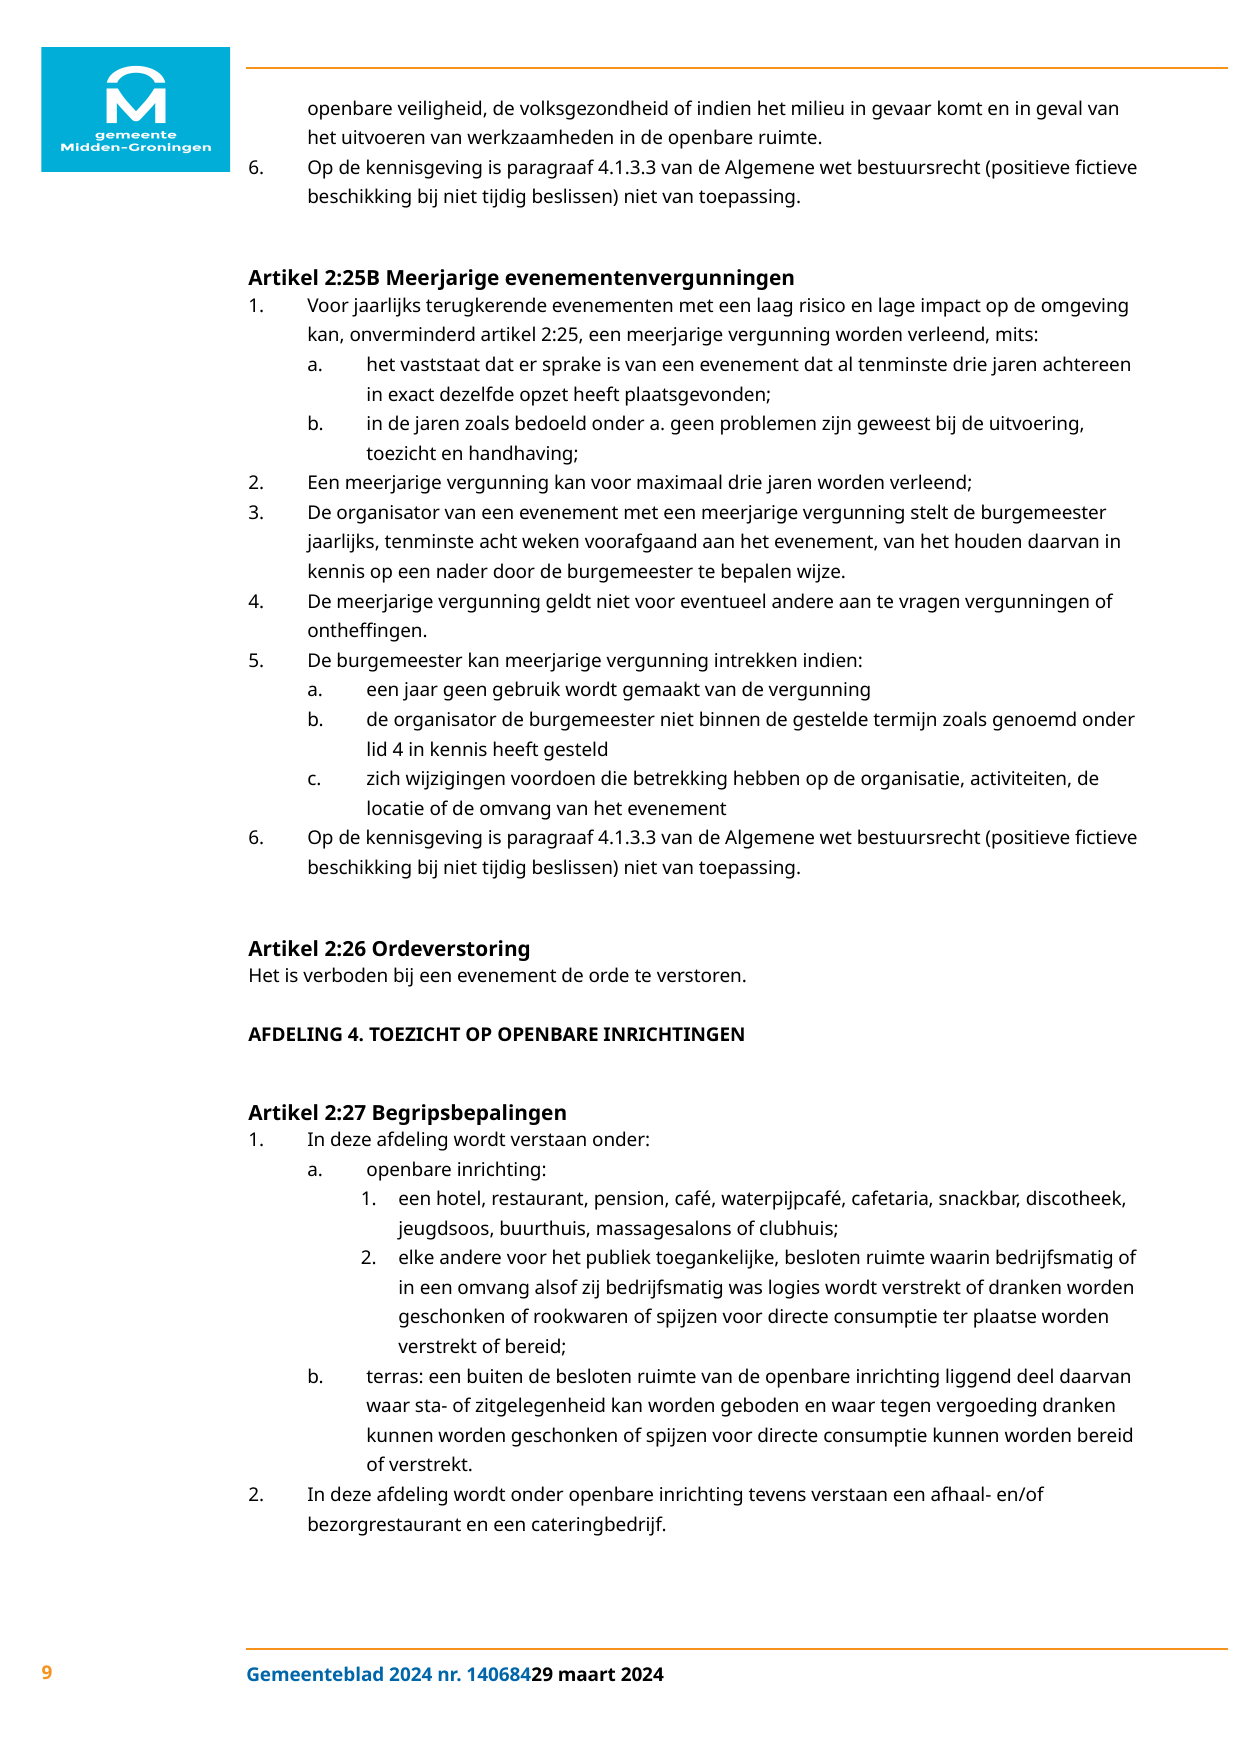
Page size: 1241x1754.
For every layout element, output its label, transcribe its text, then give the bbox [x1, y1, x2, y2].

list Een meerjarige vergunning kan voor maximaal drie jaren worden verleend; [248, 469, 1152, 495]
list een jaar geen gebruik wordt gemaakt van de vergunning [307, 677, 1152, 702]
list het vaststaat dat er sprake is van een evenement dat al tenminste drie jaren achtereen in exact dezelfde opzet heeft plaatsgevonden; [307, 351, 1152, 406]
list De burgemeester kan meerjarige vergunning intrekken indien: [248, 647, 1152, 673]
list openbare veiligheid, de volksgezondheid of indien het milieu in gevaar komt en in geval van het uitvoeren van werkzaamheden in de openbare ruimte. [248, 95, 1152, 150]
list De organisator van een evenement met een meerjarige vergunning stelt de burgemeester jaarlijks, tenminste acht weken voorafgaand aan het evenement, van het houden daarvan in kennis op een nader door de burgemeester te bepalen wijze. [248, 499, 1152, 584]
picture [108, 66, 164, 82]
text Het is verboden bij een evenement de orde te verstoren. [248, 962, 1152, 988]
list Op de kennisgeving is paragraaf 4.1.3.3 van de Algemene wet bestuursrecht (positieve fictieve beschikking bij niet tijdig beslissen) niet van toepassing. [248, 154, 1152, 209]
list elke andere voor het publiek toegankelijke, besloten ruimte waarin bedrijfsmatig of in een omvang alsof zij bedrijfsmatig was logies wordt verstrekt of dranken worden geschonken of rookwaren of spijzen voor directe consumptie ter plaatse worden verstrekt of bereid; [361, 1244, 1152, 1359]
list de organisator de burgemeester niet binnen de gestelde termijn zoals genoemd onder lid 4 in kennis heeft gesteld [307, 706, 1152, 761]
list De meerjarige vergunning geldt niet voor eventueel andere aan te vragen vergunningen of ontheffingen. [248, 588, 1152, 643]
list openbare inrichting: [307, 1156, 1152, 1182]
list In deze afdeling wordt verstaan onder: [248, 1126, 1152, 1152]
list Voor jaarlijks terugkerende evenementen met een laag risico en lage impact op de omgeving kan, onverminderd artikel 2:25, een meerjarige vergunning worden verleend, mits: [248, 292, 1152, 347]
list terras: een buiten de besloten ruimte van de openbare inrichting liggend deel daarvan waar sta- of zitgelegenheid kan worden geboden en waar tegen vergoeding dranken kunnen worden geschonken of spijzen voor directe consumptie kunnen worden bereid of verstrekt. [307, 1363, 1152, 1477]
picture [184, 146, 190, 153]
list in de jaren zoals bedoeld onder a. geen problemen zijn geweest bij de uitvoering, toezicht en handhaving; [307, 410, 1152, 466]
list zich wijzigingen voordoen die betrekking hebben op de organisatie, activiteiten, de locatie of de omvang van het evenement [307, 765, 1152, 821]
picture [107, 89, 165, 122]
text Artikel 2:25B Meerjarige evenementenvergunningen [248, 263, 1152, 292]
text AFDELING 4. TOEZICHT OP OPENBARE INRICHTINGEN [248, 1022, 1152, 1047]
list In deze afdeling wordt onder openbare inrichting tevens verstaan een afhaal- en/of bezorgrestaurant en een cateringbedrijf. [248, 1481, 1152, 1537]
list een hotel, restaurant, pension, café, waterpijpcafé, cafetaria, snackbar, discotheek, jeugdsoos, buurthuis, massagesalons of clubhuis; [361, 1185, 1152, 1241]
text Artikel 2:26 Ordeverstoring [248, 934, 1152, 962]
list Op de kennisgeving is paragraaf 4.1.3.3 van de Algemene wet bestuursrecht (positieve fictieve beschikking bij niet tijdig beslissen) niet van toepassing. [248, 824, 1152, 880]
text Artikel 2:27 Begripsbepalingen [248, 1098, 1152, 1126]
